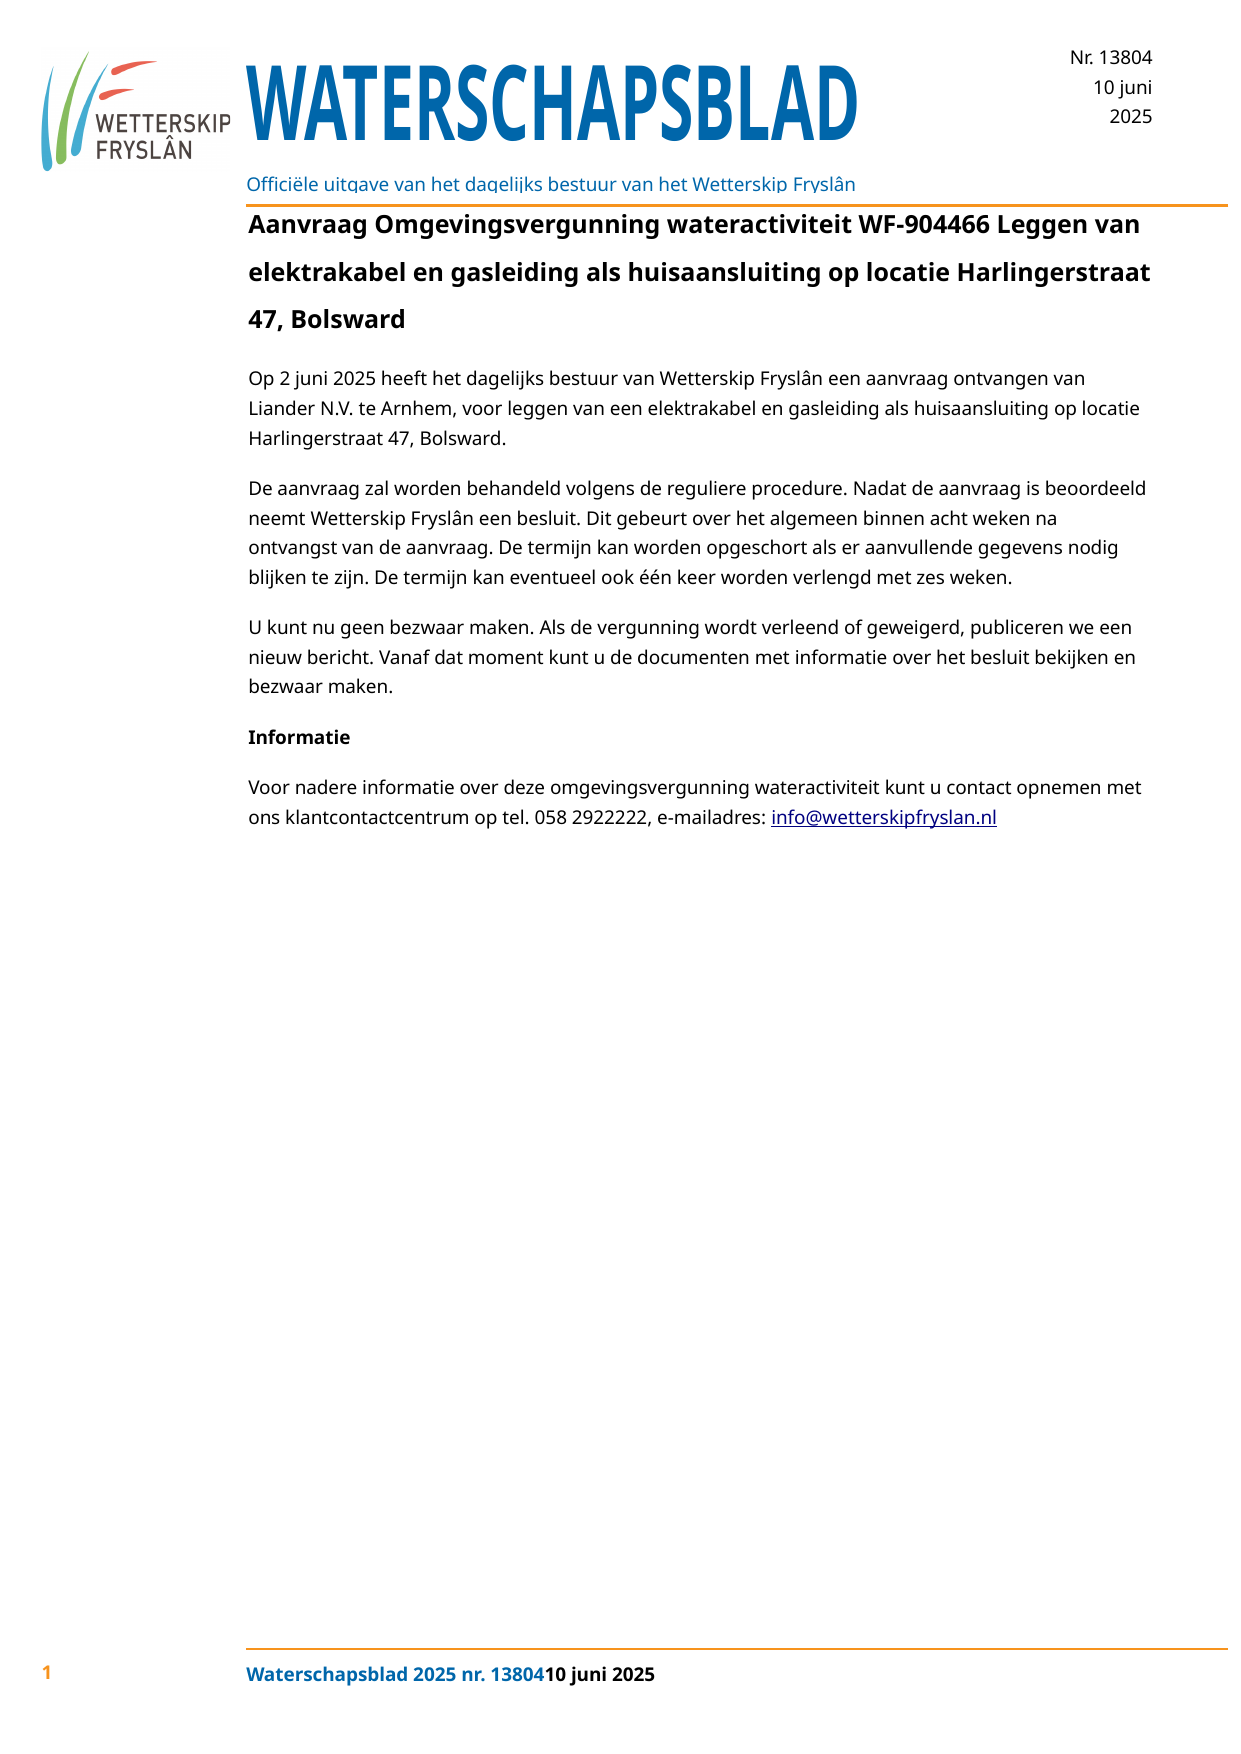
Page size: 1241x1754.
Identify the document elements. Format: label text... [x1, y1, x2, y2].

text Informatie [248, 724, 1152, 749]
text Voor nadere informatie over deze omgevingsvergunning wateractiviteit kunt u contact opnemen met ons klantcontactcentrum op tel. 058 2922222, e-mailadres: info@wetterskipfryslan.nl [248, 774, 1152, 829]
text U kunt nu geen bezwaar maken. Als de vergunning wordt verleend of geweigerd, publiceren we een nieuw bericht. Vanaf dat moment kunt u de documenten met informatie over het besluit bekijken en bezwaar maken. [248, 614, 1152, 699]
picture [41, 47, 231, 172]
text Op 2 juni 2025 heeft het dagelijks bestuur van Wetterskip Fryslân een aanvraag ontvangen van Liander N.V. te Arnhem, voor leggen van een elektrakabel en gasleiding als huisaansluiting op locatie Harlingerstraat 47, Bolsward. [248, 366, 1152, 450]
text De aanvraag zal worden behandeld volgens de reguliere procedure. Nadat de aanvraag is beoordeeld neemt Wetterskip Fryslân een besluit. Dit gebeurt over het algemeen binnen acht weken na ontvangst van de aanvraag. De termijn kan worden opgeschort als er aanvullende gegevens nodig blijken te zijn. De termijn kan eventueel ook één keer worden verlengd met zes weken. [248, 475, 1152, 589]
text Aanvraag Omgevingsvergunning wateractiviteit WF-904466 Leggen van elektrakabel en gasleiding als huisaansluiting op locatie Harlingerstraat 47, Bolsward [248, 207, 1152, 336]
